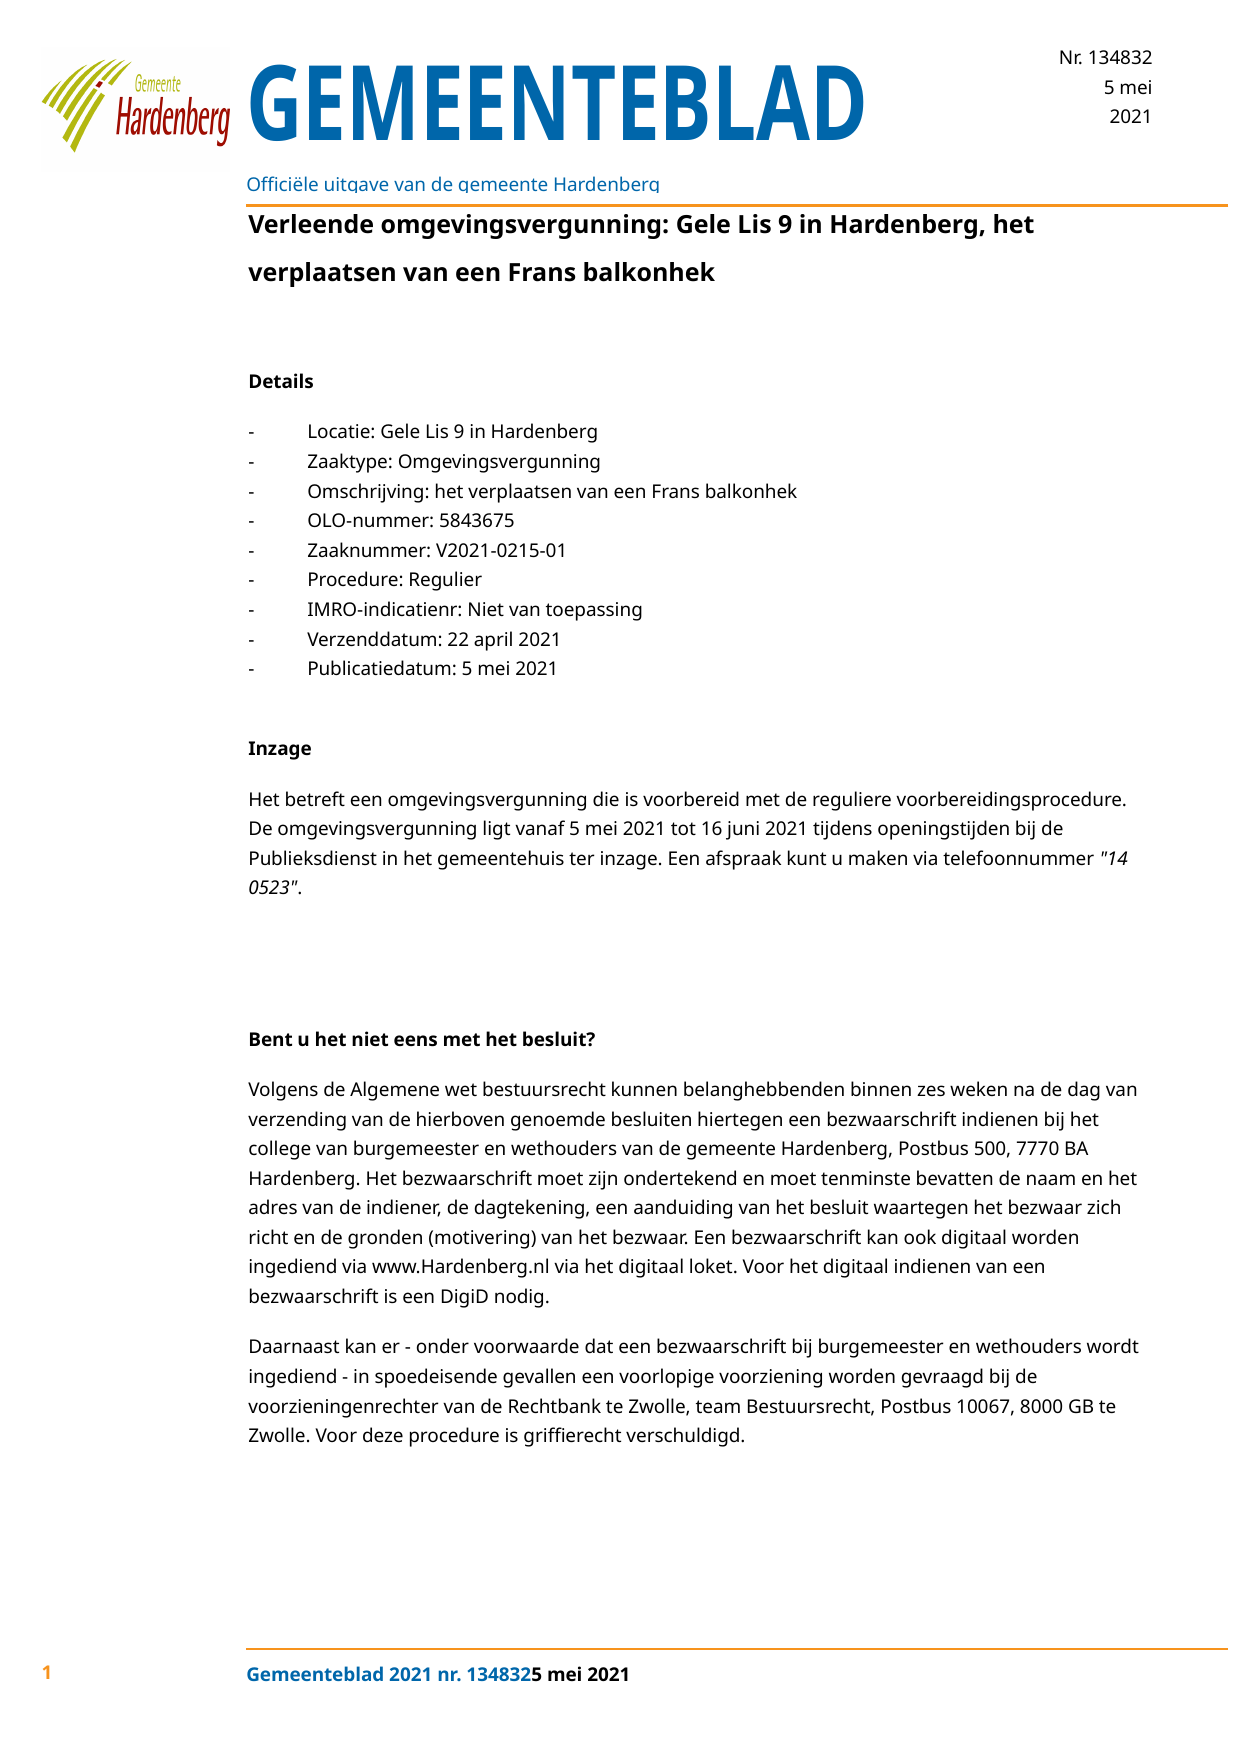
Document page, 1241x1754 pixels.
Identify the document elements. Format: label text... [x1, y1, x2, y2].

text Inzage [248, 735, 1152, 761]
text Volgens de Algemene wet bestuursrecht kunnen belanghebbenden binnen zes weken na de dag van verzending van de hierboven genoemde besluiten hiertegen een bezwaarschrift indienen bij het college van burgemeester en wethouders van de gemeente Hardenberg, Postbus 500, 7770 BA Hardenberg. Het bezwaarschrift moet zijn ondertekend en moet tenminste bevatten de naam en het adres van de indiener, de dagtekening, een aanduiding van het besluit waartegen het bezwaar zich richt en de gronden (motivering) van het bezwaar. Een bezwaarschrift kan ook digitaal worden ingediend via www.Hardenberg.nl via het digitaal loket. Voor het digitaal indienen van een bezwaarschrift is een DigiD nodig. [248, 1076, 1152, 1309]
text Verleende omgevingsvergunning: Gele Lis 9 in Hardenberg, het verplaatsen van een Frans balkonhek [248, 207, 1152, 288]
list Omschrijving: het verplaatsen van een Frans balkonhek [248, 478, 1152, 504]
list Locatie: Gele Lis 9 in Hardenberg [248, 419, 1152, 444]
picture [41, 47, 231, 172]
text Daarnaast kan er - onder voorwaarde dat een bezwaarschrift bij burgemeester en wethouders wordt ingediend - in spoedeisende gevallen een voorlopige voorziening worden gevraagd bij de voorzieningenrechter van de Rechtbank te Zwolle, team Bestuursrecht, Postbus 10067, 8000 GB te Zwolle. Voor deze procedure is griffierecht verschuldigd. [248, 1334, 1152, 1448]
list Zaaktype: Omgevingsvergunning [248, 448, 1152, 474]
list Verzenddatum: 22 april 2021 [248, 626, 1152, 652]
list Procedure: Regulier [248, 567, 1152, 592]
list Publicatiedatum: 5 mei 2021 [248, 655, 1152, 681]
list OLO-nummer: 5843675 [248, 507, 1152, 533]
text Bent u het niet eens met het besluit? [248, 1026, 1152, 1052]
list IMRO-indicatienr: Niet van toepassing [248, 596, 1152, 622]
text Details [248, 368, 1152, 394]
text Het betreft een omgevingsvergunning die is voorbereid met de reguliere voorbereidingsprocedure. De omgevingsvergunning ligt vanaf 5 mei 2021 tot 16 juni 2021 tijdens openingstijden bij de Publieksdienst in het gemeentehuis ter inzage. Een afspraak kunt u maken via telefoonnummer "14 0523". [248, 786, 1152, 900]
list Zaaknummer: V2021-0215-01 [248, 537, 1152, 563]
